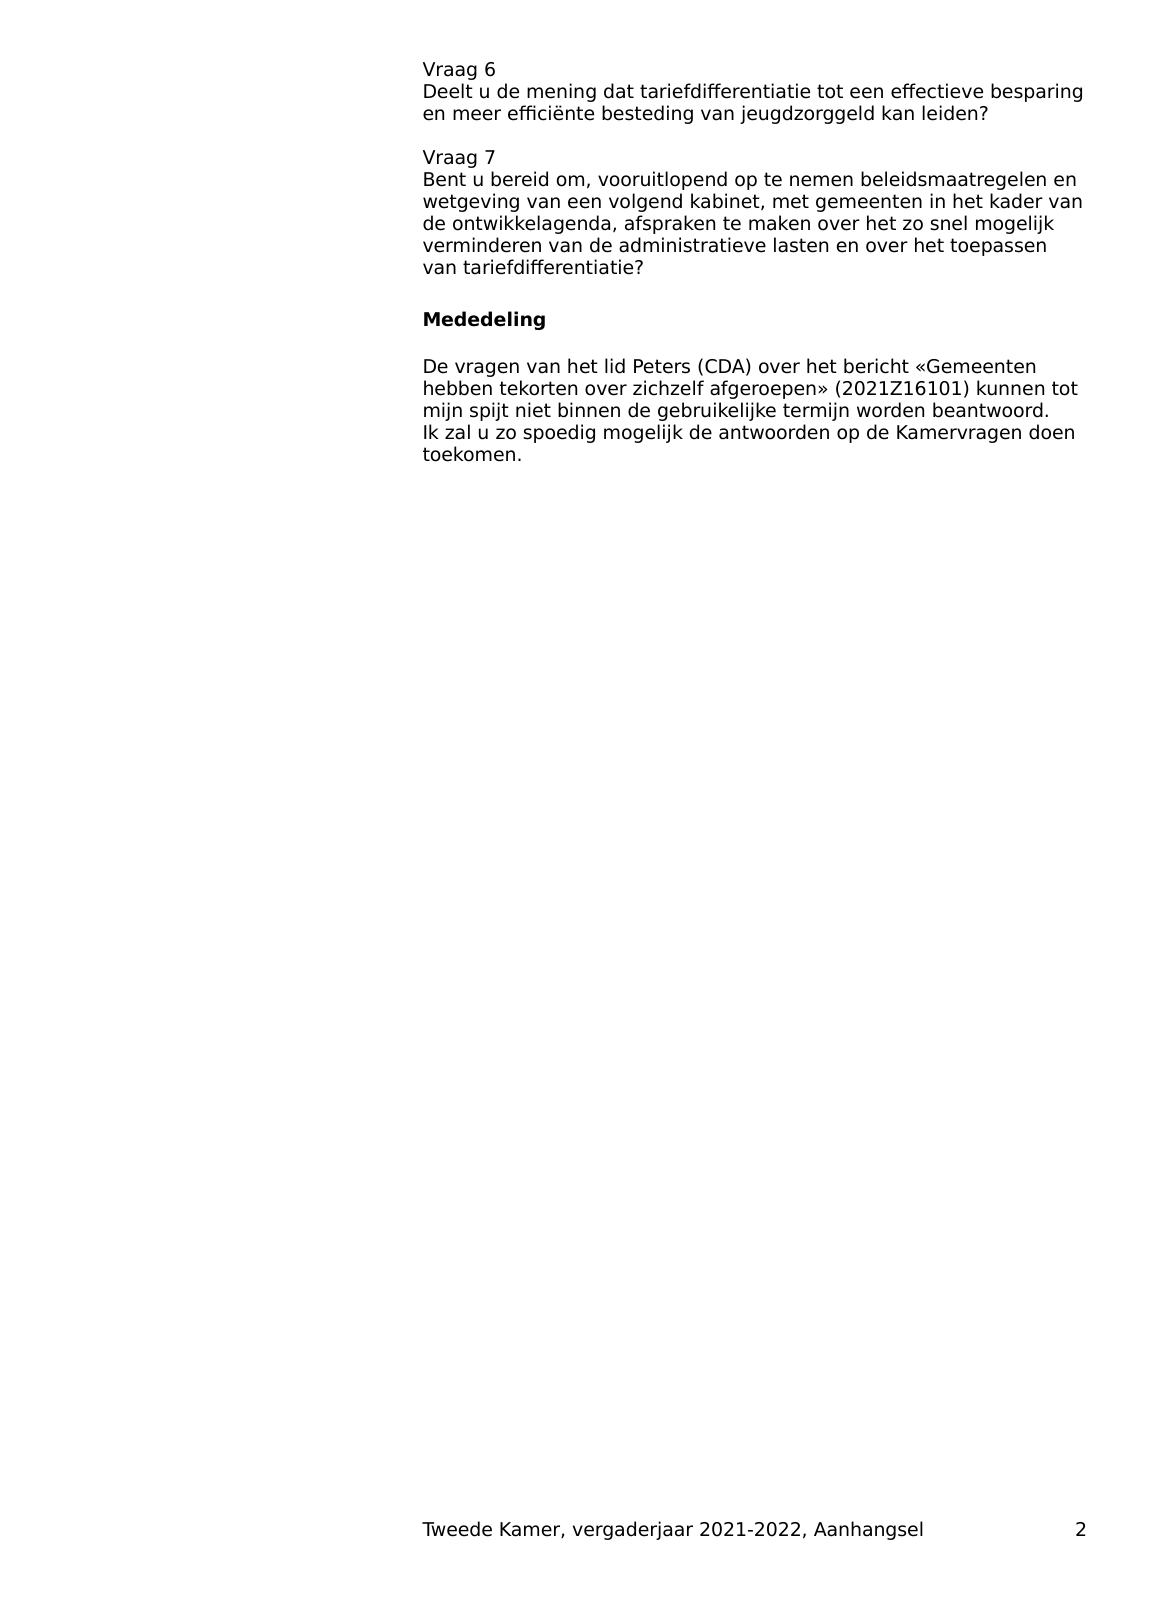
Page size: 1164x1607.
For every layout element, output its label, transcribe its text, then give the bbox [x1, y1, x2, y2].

text De vragen van het lid Peters (CDA) over het bericht «Gemeenten hebben tekorten over zichzelf afgeroepen» (2021Z16101) kunnen tot mijn spijt niet binnen de gebruikelijke termijn worden beantwoord. [422, 356, 1087, 422]
text Vraag 6 [422, 59, 1087, 81]
text Vraag 7 [422, 147, 1087, 169]
text Deelt u de mening dat tariefdifferentiatie tot een effectieve besparing en meer efficiënte besteding van jeugdzorggeld kan leiden? [422, 81, 1087, 125]
text Ik zal u zo spoedig mogelijk de antwoorden op de Kamervragen doen toekomen. [422, 422, 1087, 466]
subtitle Mededeling [422, 309, 1087, 331]
text Bent u bereid om, vooruitlopend op te nemen beleidsmaatregelen en wetgeving van een volgend kabinet, met gemeenten in het kader van de ontwikkelagenda, afspraken te maken over het zo snel mogelijk verminderen van de administratieve lasten en over het toepassen van tariefdifferentiatie? [422, 169, 1087, 279]
